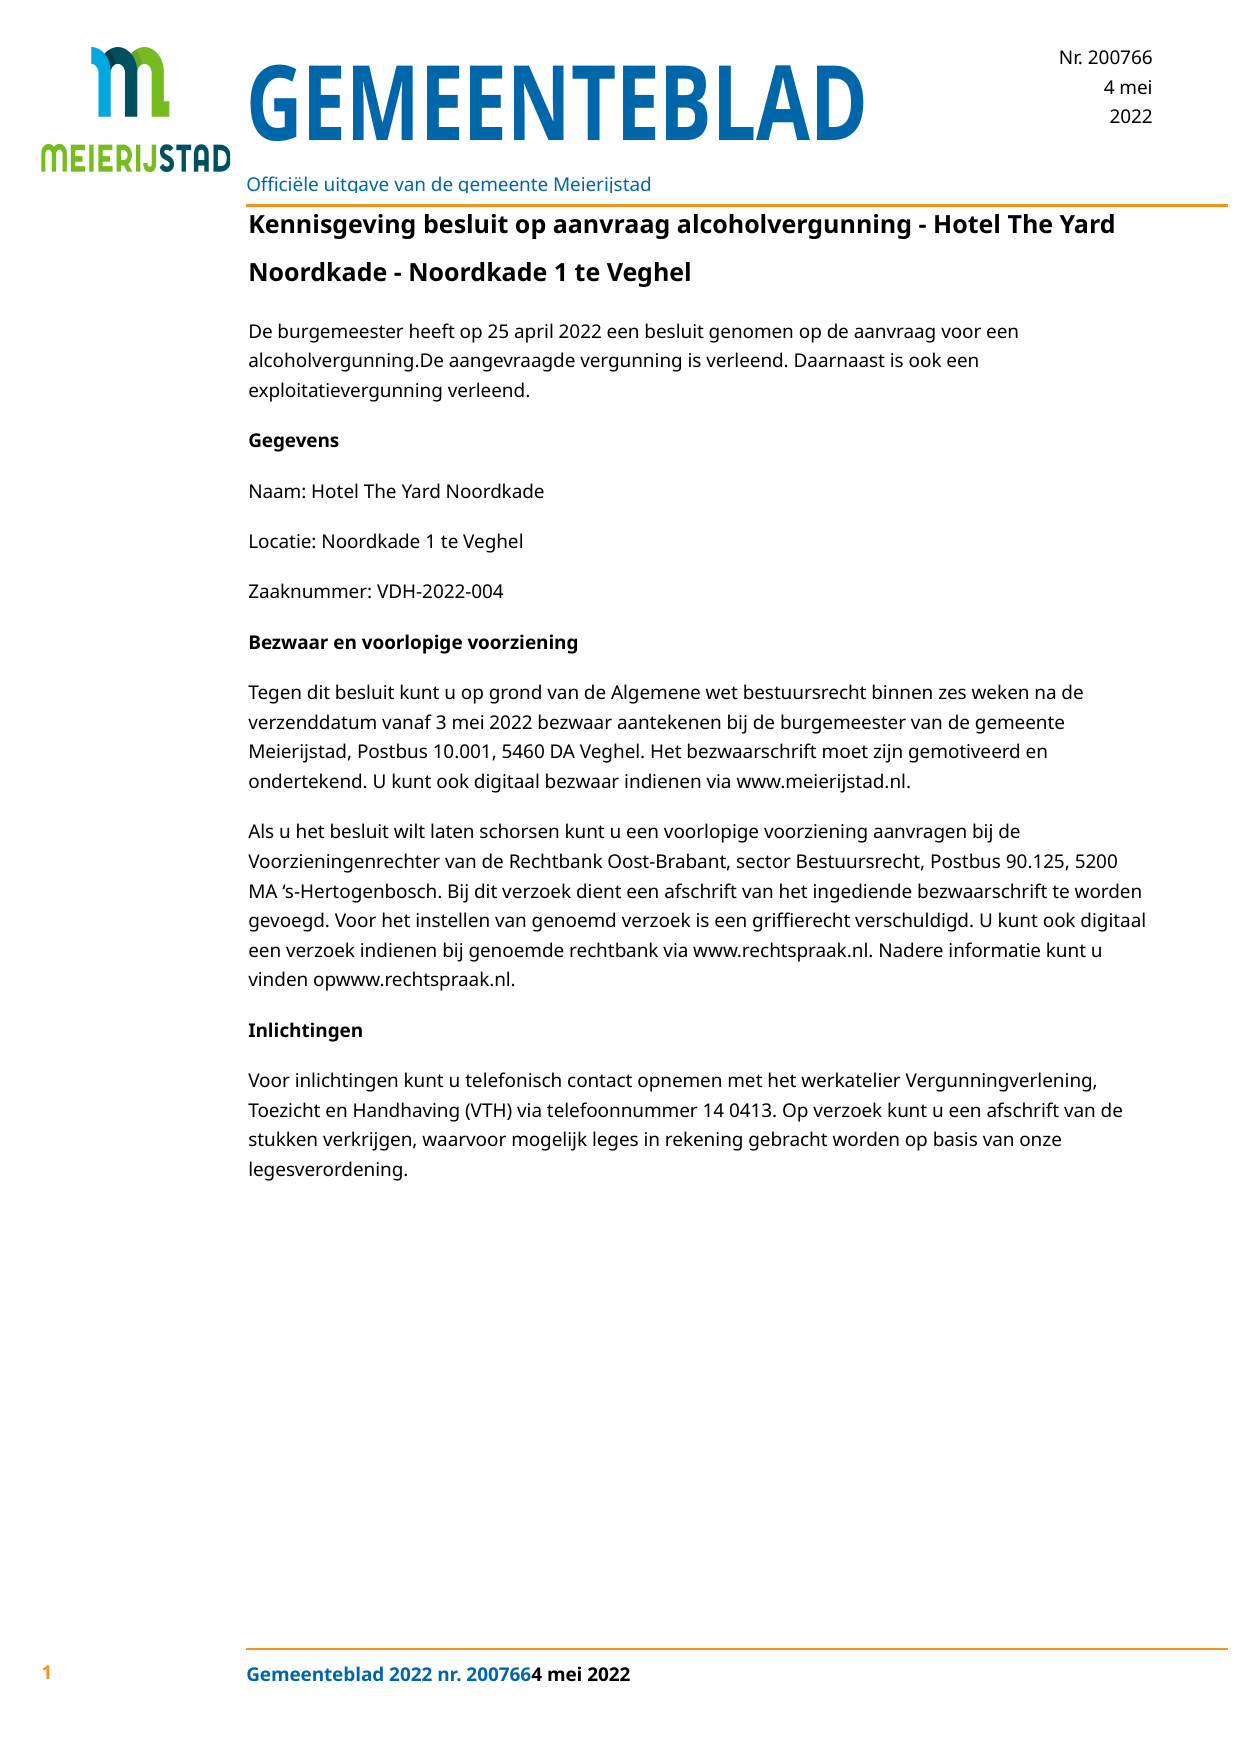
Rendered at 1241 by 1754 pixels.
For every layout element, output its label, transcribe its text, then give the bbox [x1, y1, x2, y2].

text Locatie: Noordkade 1 te Veghel [248, 528, 1152, 554]
picture [41, 47, 231, 172]
text Tegen dit besluit kunt u op grond van de Algemene wet bestuursrecht binnen zes weken na de verzenddatum vanaf 3 mei 2022 bezwaar aantekenen bij de burgemeester van de gemeente Meierijstad, Postbus 10.001, 5460 DA Veghel. Het bezwaarschrift moet zijn gemotiveerd en ondertekend. U kunt ook digitaal bezwaar indienen via www.meierijstad.nl. [248, 679, 1152, 794]
text De burgemeester heeft op 25 april 2022 een besluit genomen op de aanvraag voor een alcoholvergunning.De aangevraagde vergunning is verleend. Daarnaast is ook een exploitatievergunning verleend. [248, 318, 1152, 403]
text Inlichtingen [248, 1017, 1152, 1043]
text Gegevens [248, 427, 1152, 453]
text Voor inlichtingen kunt u telefonisch contact opnemen met het werkatelier Vergunningverlening, Toezicht en Handhaving (VTH) via telefoonnummer 14 0413. Op verzoek kunt u een afschrift van de stukken verkrijgen, waarvoor mogelijk leges in rekening gebracht worden op basis van onze legesverordening. [248, 1067, 1152, 1182]
text Bezwaar en voorlopige voorziening [248, 629, 1152, 655]
text Kennisgeving besluit op aanvraag alcoholvergunning - Hotel The Yard Noordkade - Noordkade 1 te Veghel [248, 207, 1152, 288]
text Naam: Hotel The Yard Noordkade [248, 478, 1152, 504]
text Zaaknummer: VDH-2022-004 [248, 579, 1152, 604]
text Als u het besluit wilt laten schorsen kunt u een voorlopige voorziening aanvragen bij de Voorzieningenrechter van de Rechtbank Oost-Brabant, sector Bestuursrecht, Postbus 90.125, 5200 MA ‘s-Hertogenbosch. Bij dit verzoek dient een afschrift van het ingediende bezwaarschrift te worden gevoegd. Voor het instellen van genoemd verzoek is een griffierecht verschuldigd. U kunt ook digitaal een verzoek indienen bij genoemde rechtbank via www.rechtspraak.nl. Nadere informatie kunt u vinden opwww.rechtspraak.nl. [248, 819, 1152, 992]
